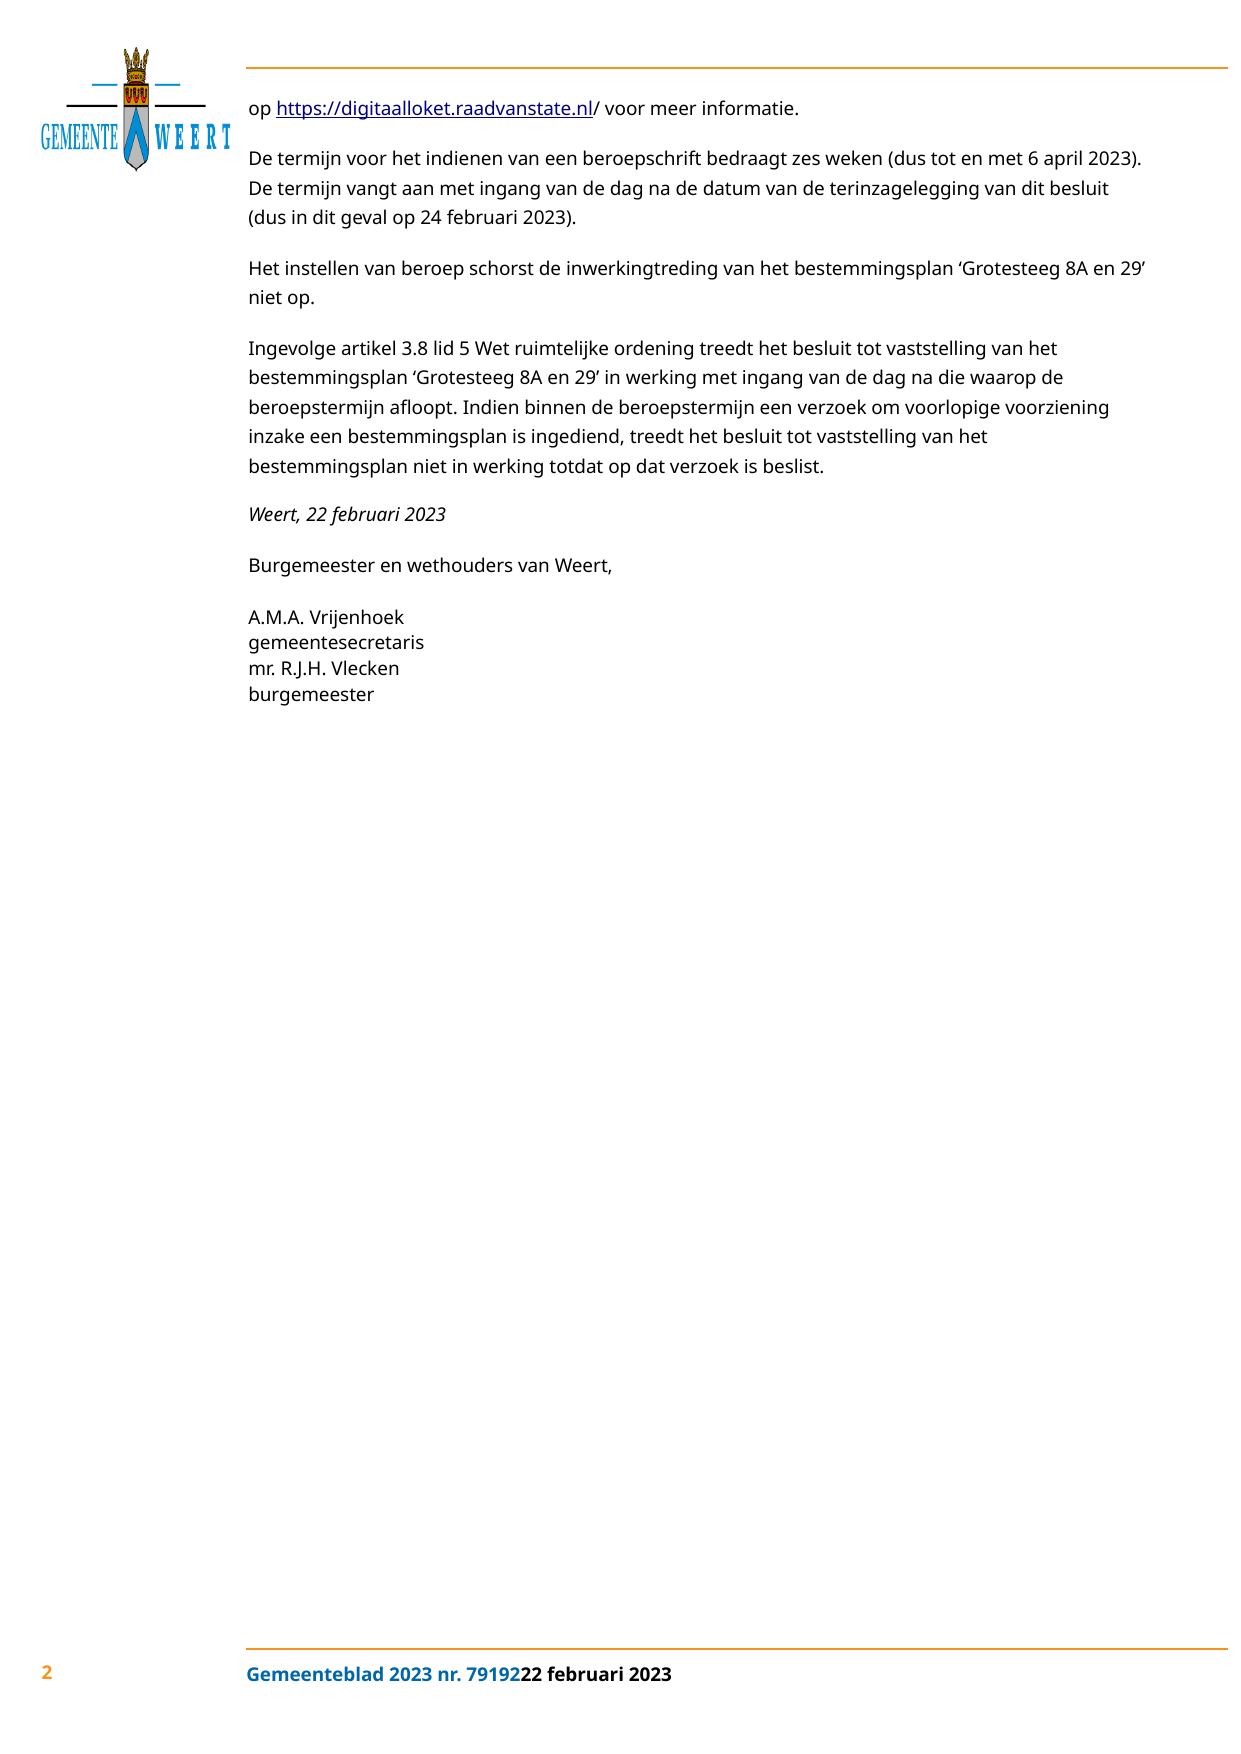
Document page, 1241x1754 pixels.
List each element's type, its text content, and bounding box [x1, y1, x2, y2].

text mr. R.J.H. Vlecken [248, 655, 1152, 681]
text Burgemeester en wethouders van Weert, [248, 552, 1152, 578]
text Het instellen van beroep schorst de inwerkingtreding van het bestemmingsplan ‘Grotesteeg 8A en 29’ niet op. [248, 255, 1152, 310]
picture [41, 47, 231, 172]
text burgemeester [248, 681, 1152, 707]
text op https://digitaalloket.raadvanstate.nl/ voor meer informatie. [248, 95, 1152, 121]
text A.M.A. Vrijenhoek [248, 604, 1152, 629]
text Ingevolge artikel 3.8 lid 5 Wet ruimtelijke ordening treedt het besluit tot vaststelling van het bestemmingsplan ‘Grotesteeg 8A en 29’ in werking met ingang van de dag na die waarop de beroepstermijn afloopt. Indien binnen de beroepstermijn een verzoek om voorlopige voorziening inzake een bestemmingsplan is ingediend, treedt het besluit tot vaststelling van het bestemmingsplan niet in werking totdat op dat verzoek is beslist. [248, 335, 1152, 479]
text De termijn voor het indienen van een beroepschrift bedraagt zes weken (dus tot en met 6 april 2023). De termijn vangt aan met ingang van de dag na de datum van de terinzagelegging van dit besluit (dus in dit geval op 24 februari 2023). [248, 145, 1152, 230]
text Weert, 22 februari 2023 [248, 501, 1152, 527]
text gemeentesecretaris [248, 629, 1152, 655]
